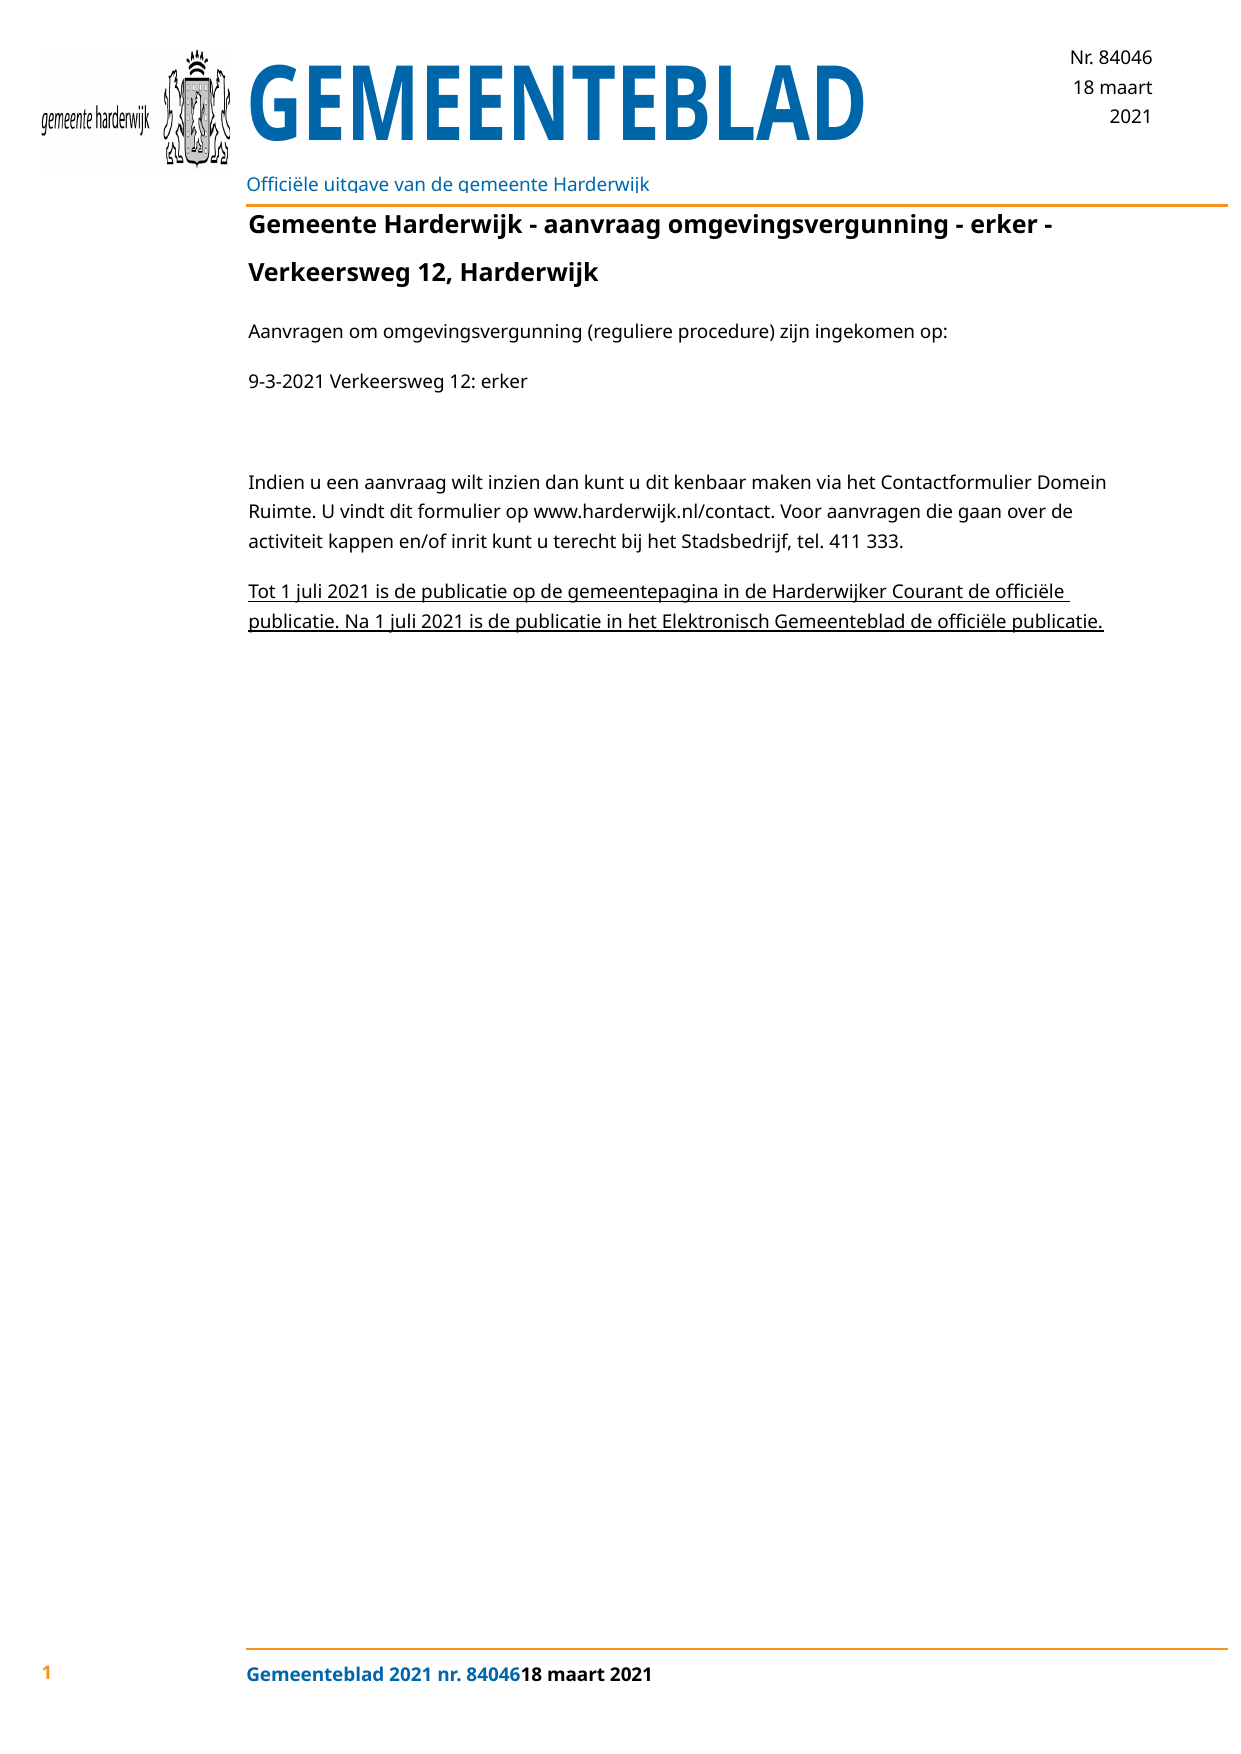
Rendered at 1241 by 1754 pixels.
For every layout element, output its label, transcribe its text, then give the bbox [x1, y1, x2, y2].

text 9-3-2021 Verkeersweg 12: erker [248, 368, 1152, 394]
text Gemeente Harderwijk - aanvraag omgevingsvergunning - erker - Verkeersweg 12, Harderwijk [248, 207, 1152, 288]
text Aanvragen om omgevingsvergunning (reguliere procedure) zijn ingekomen op: [248, 318, 1152, 344]
text Indien u een aanvraag wilt inzien dan kunt u dit kenbaar maken via het Contactformulier Domein Ruimte. U vindt dit formulier op www.harderwijk.nl/contact. Voor aanvragen die gaan over de activiteit kappen en/of inrit kunt u terecht bij het Stadsbedrijf, tel. 411 333. [248, 469, 1152, 554]
picture [41, 47, 231, 172]
text Tot 1 juli 2021 is de publicatie op de gemeentepagina in de Harderwijker Courant de officiële publicatie. Na 1 juli 2021 is de publicatie in het Elektronisch Gemeenteblad de officiële publicatie. [248, 579, 1152, 634]
